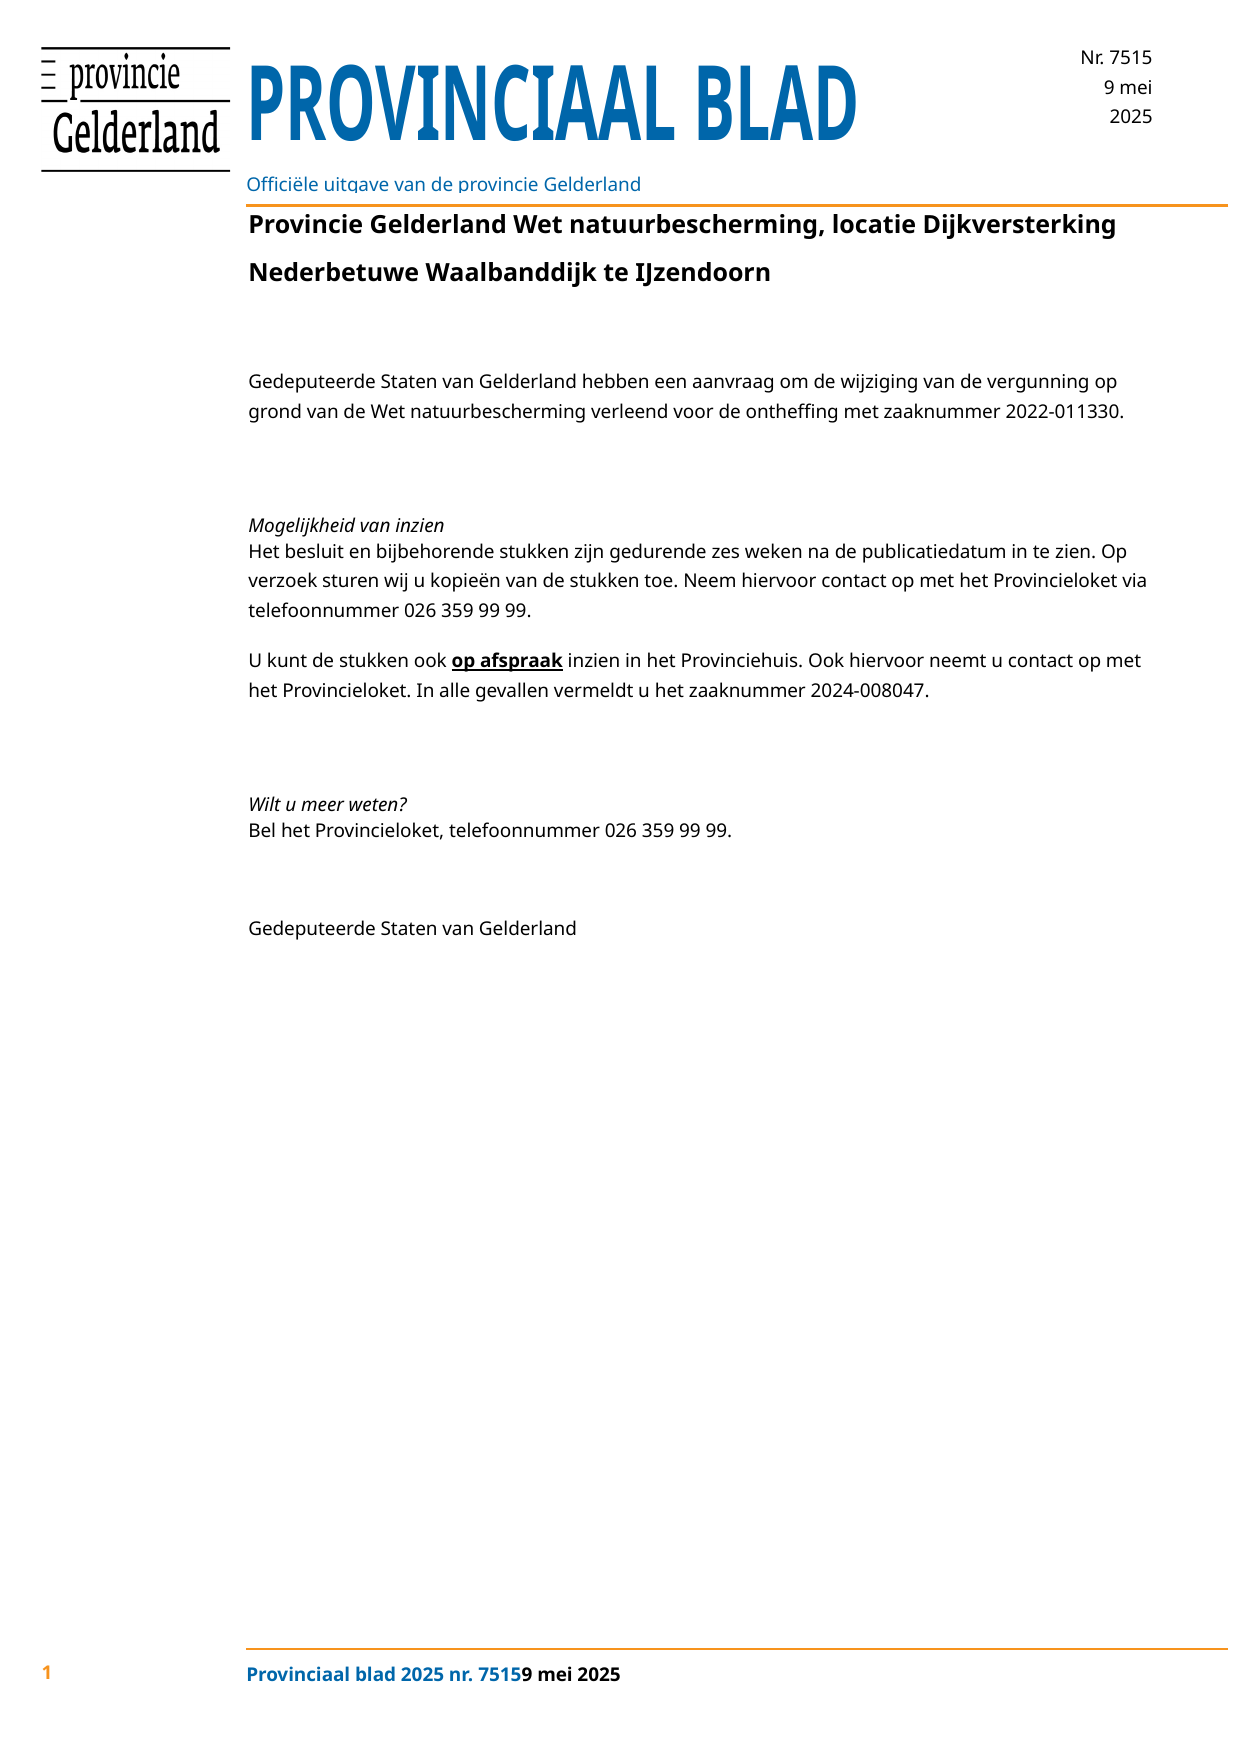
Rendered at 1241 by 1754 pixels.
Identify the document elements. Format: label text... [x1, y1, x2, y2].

text Bel het Provincieloket, telefoonnummer 026 359 99 99. [248, 817, 1152, 843]
text Gedeputeerde Staten van Gelderland [248, 916, 1152, 941]
picture [41, 47, 231, 172]
text Het besluit en bijbehorende stukken zijn gedurende zes weken na de publicatiedatum in te zien. Op verzoek sturen wij u kopieën van de stukken toe. Neem hiervoor contact op met het Provincieloket via telefoonnummer 026 359 99 99. [248, 538, 1152, 623]
text Wilt u meer weten? [248, 792, 1152, 817]
text U kunt de stukken ook op afspraak inzien in het Provinciehuis. Ook hiervoor neemt u contact op met het Provincieloket. In alle gevallen vermeldt u het zaaknummer 2024-008047. [248, 648, 1152, 703]
text Provincie Gelderland Wet natuurbescherming, locatie Dijkversterking Nederbetuwe Waalbanddijk te IJzendoorn [248, 207, 1152, 288]
text Mogelijkheid van inzien [248, 512, 1152, 538]
text Gedeputeerde Staten van Gelderland hebben een aanvraag om de wijziging van de vergunning op grond van de Wet natuurbescherming verleend voor de ontheffing met zaaknummer 2022-011330. [248, 368, 1152, 424]
